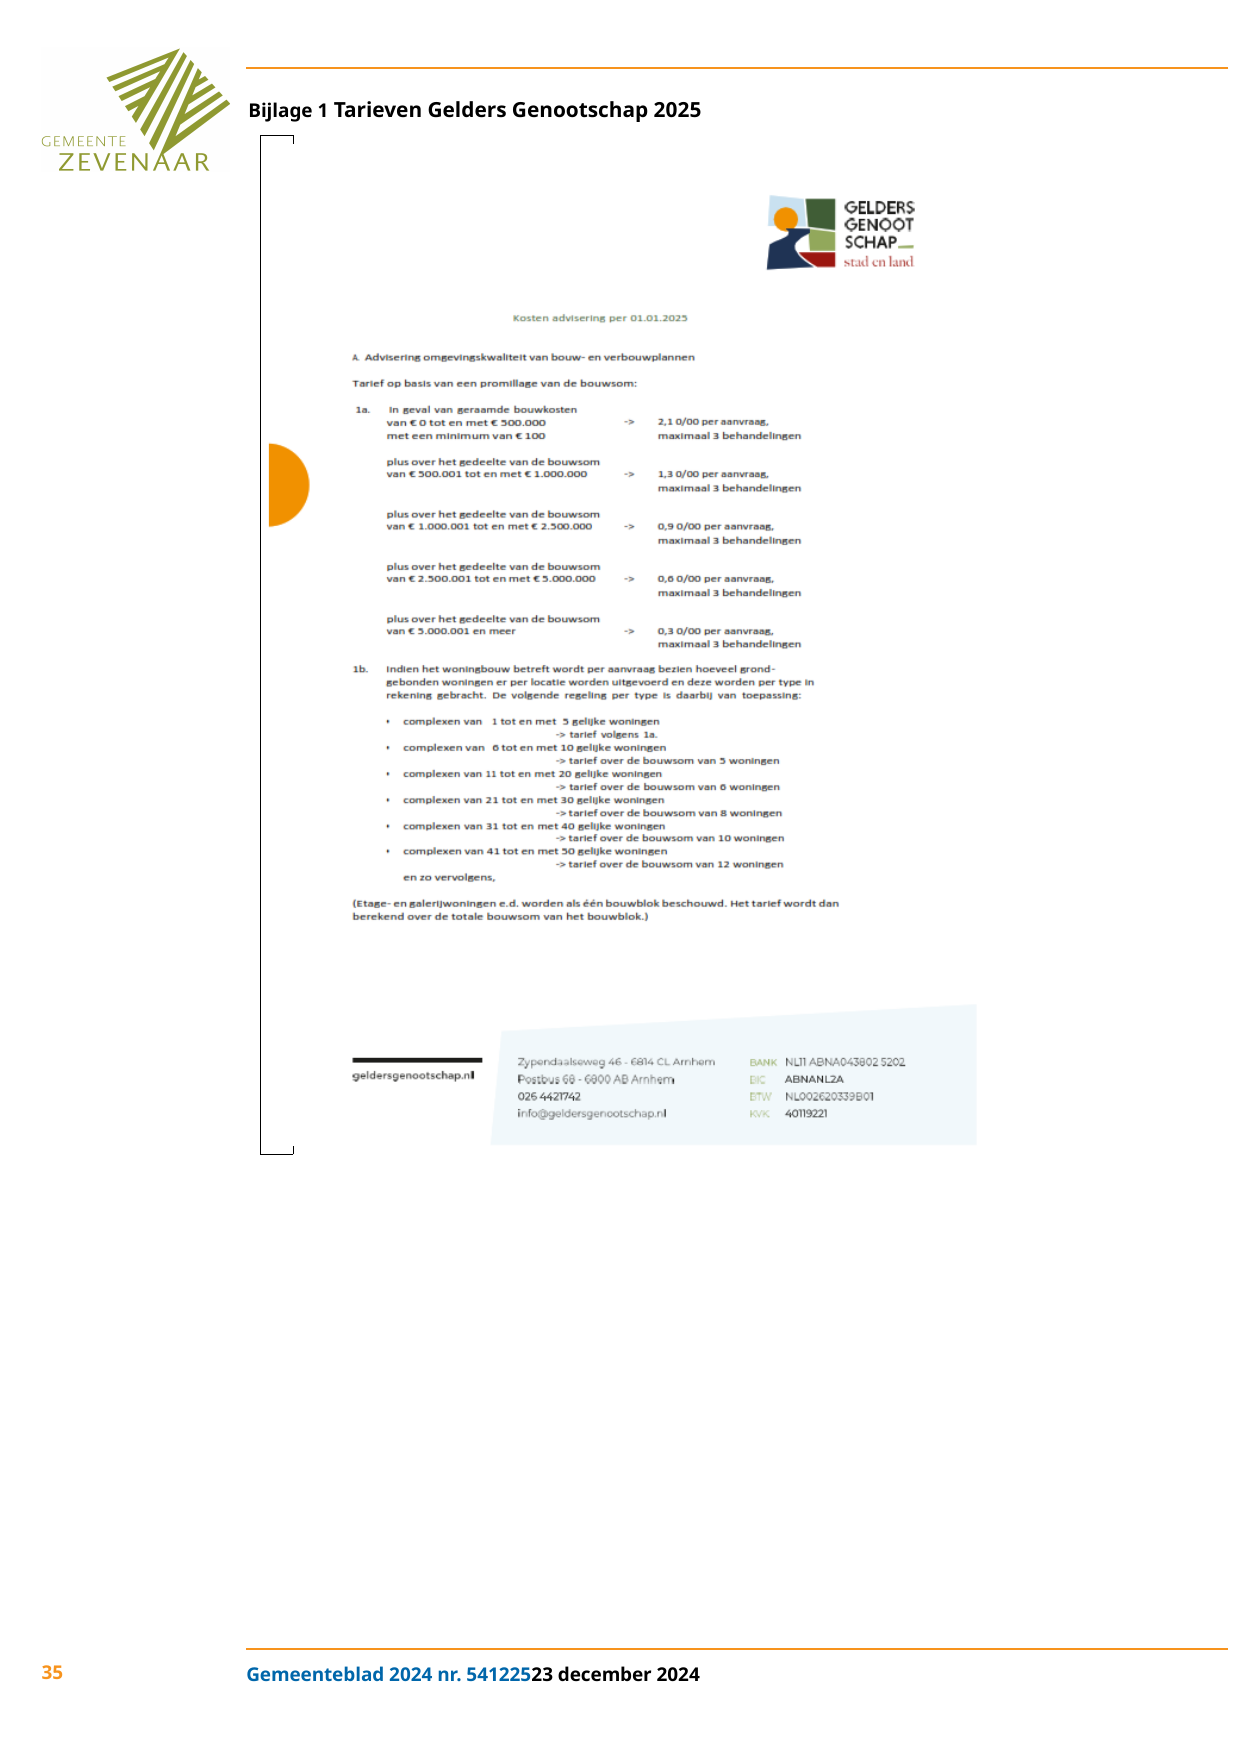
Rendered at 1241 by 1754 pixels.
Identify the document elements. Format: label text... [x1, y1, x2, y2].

picture [268, 144, 978, 1146]
text Bijlage 1 Tarieven Gelders Genootschap 2025 [248, 95, 1152, 123]
picture [41, 47, 231, 172]
